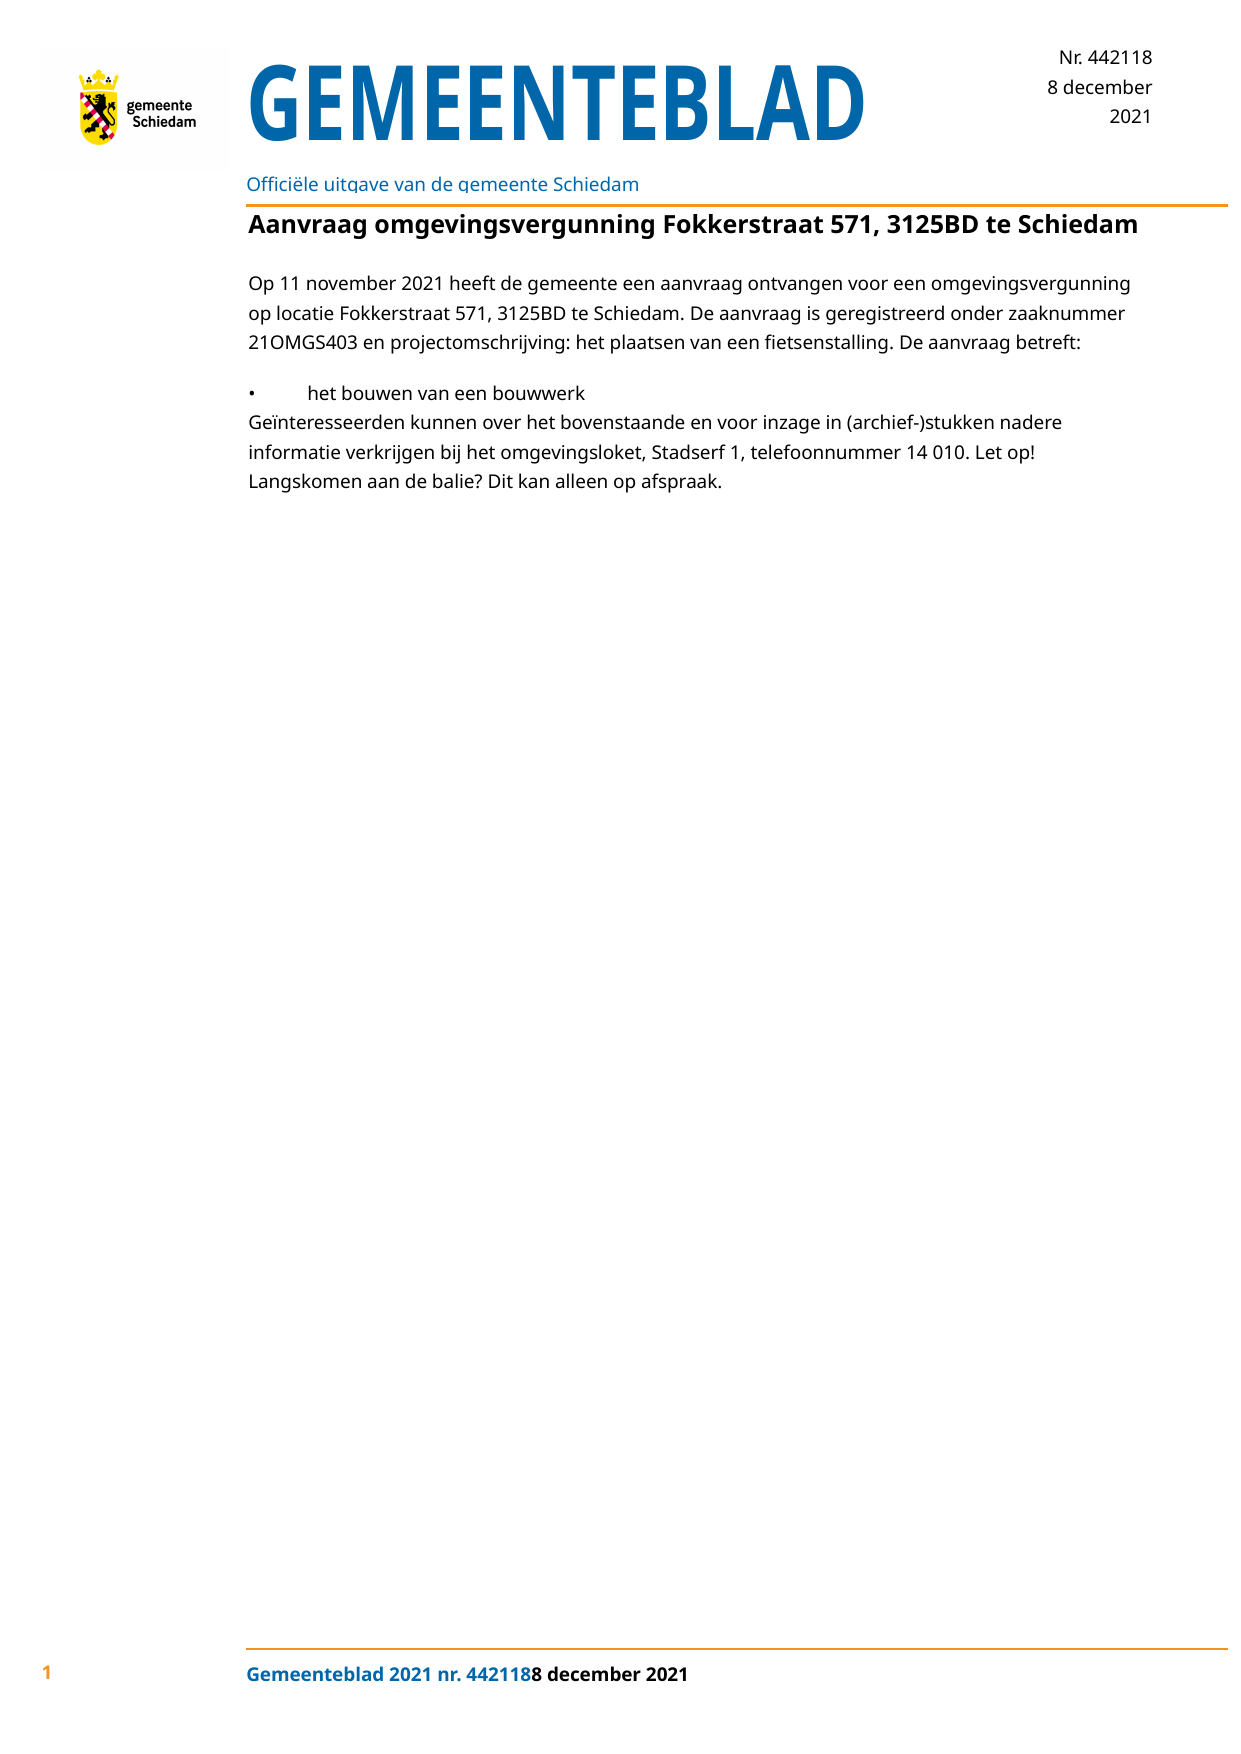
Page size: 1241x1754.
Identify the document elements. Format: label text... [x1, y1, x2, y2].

text Op 11 november 2021 heeft de gemeente een aanvraag ontvangen voor een omgevingsvergunning op locatie Fokkerstraat 571, 3125BD te Schiedam. De aanvraag is geregistreerd onder zaaknummer 21OMGS403 en projectomschrijving: het plaatsen van een fietsenstalling. De aanvraag betreft: [248, 270, 1152, 355]
text Aanvraag omgevingsvergunning Fokkerstraat 571, 3125BD te Schiedam [248, 207, 1152, 241]
list het bouwen van een bouwwerk [248, 380, 1152, 406]
picture [41, 47, 231, 172]
text Geïnteresseerden kunnen over het bovenstaande en voor inzage in (archief-)stukken nadere informatie verkrijgen bij het omgevingsloket, Stadserf 1, telefoonnummer 14 010. Let op! Langskomen aan de balie? Dit kan alleen op afspraak. [248, 409, 1152, 494]
